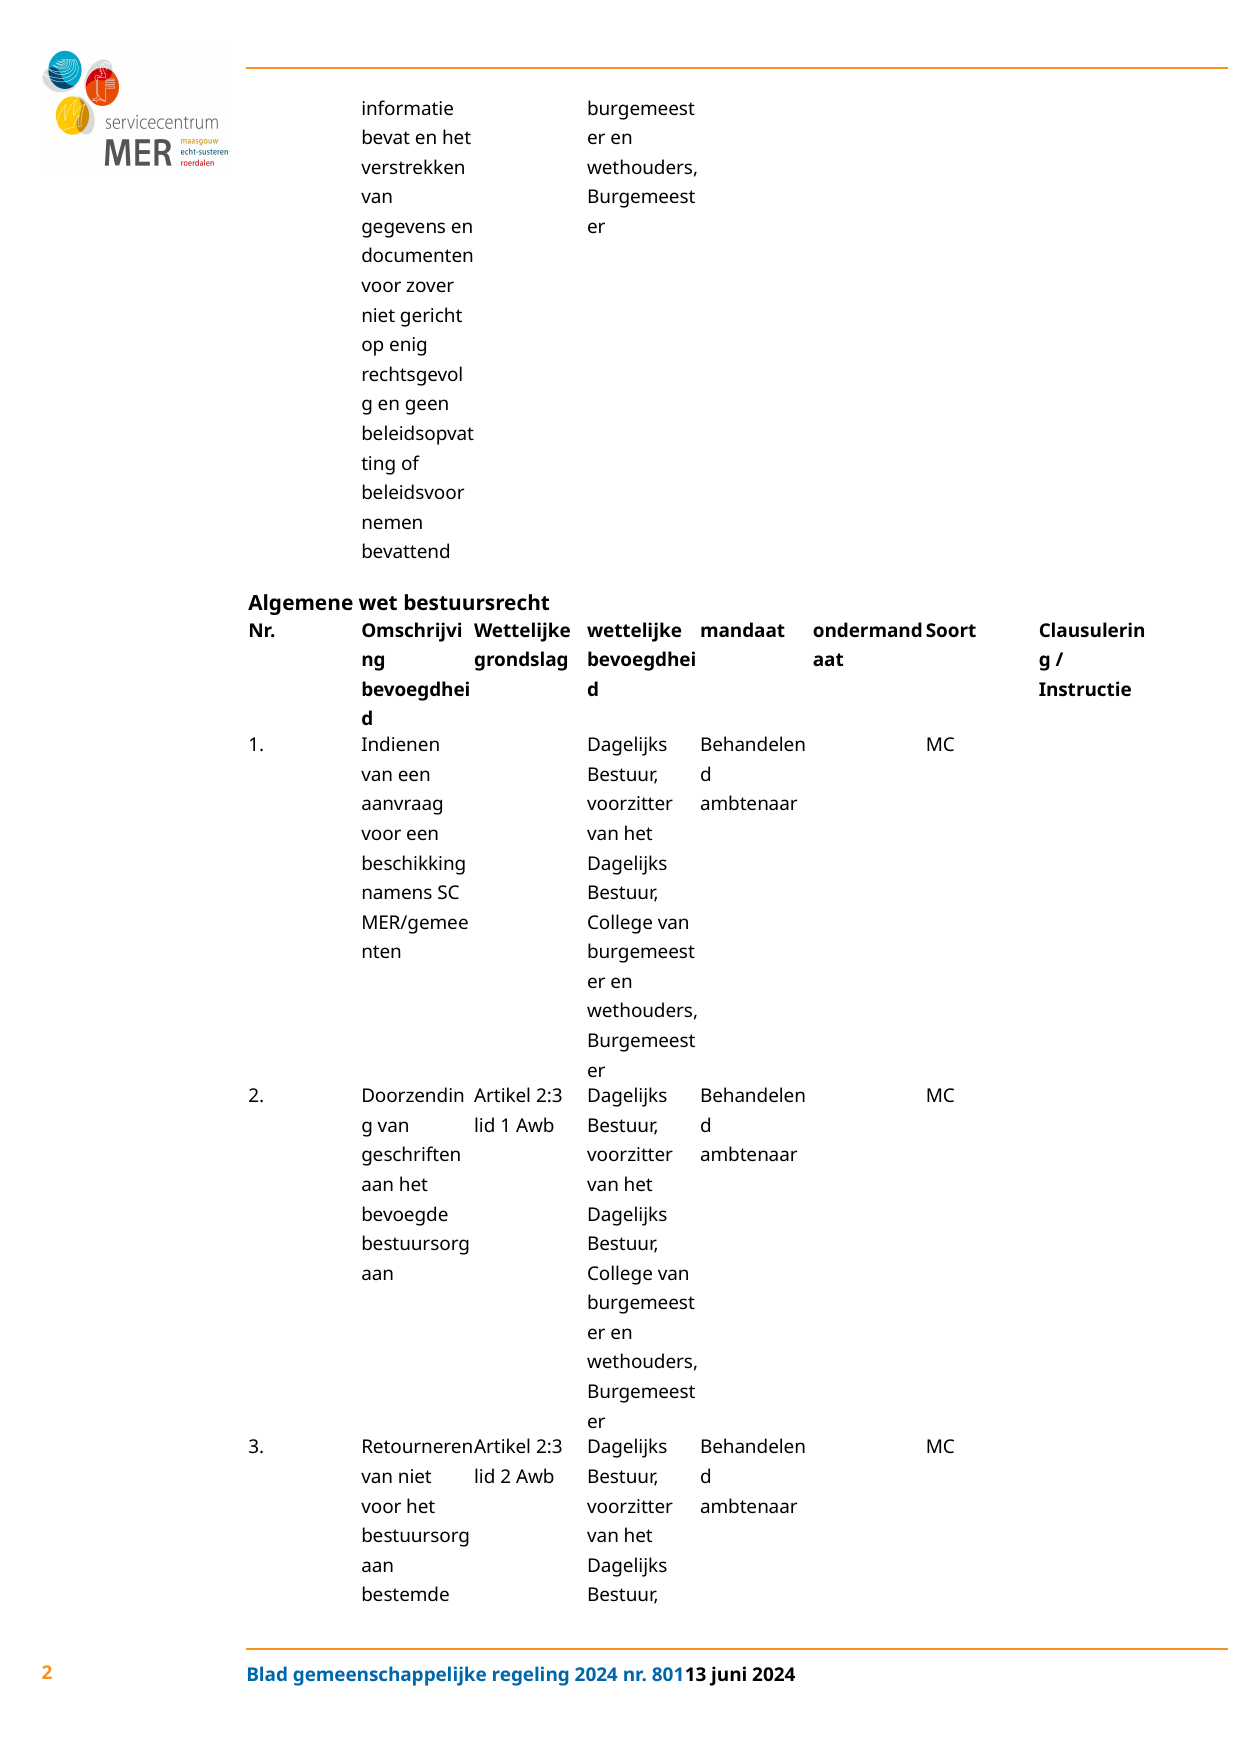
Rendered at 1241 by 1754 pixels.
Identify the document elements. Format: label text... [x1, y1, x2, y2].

table_cell Artikel 2:3 lid 1 Awb [474, 1083, 587, 1434]
table_cell [474, 95, 587, 564]
table_header Clausulering / Instructie [1039, 617, 1152, 731]
table_cell Dagelijks Bestuur, voorzitter van het Dagelijks Bestuur, College van burgemeester en wethouders, Burgemeester [587, 731, 700, 1082]
table_cell [1039, 1083, 1152, 1434]
table_cell MC [926, 1434, 1038, 1607]
table_cell Artikel 2:3 lid 2 Awb [474, 1434, 587, 1607]
table_header Omschrijving bevoegdheid [361, 617, 474, 731]
text Algemene wet bestuursrecht [248, 588, 1152, 617]
table_cell Doorzending van geschriften aan het bevoegde bestuursorgaan [361, 1083, 474, 1434]
table_cell [1039, 95, 1152, 564]
table_cell MC [926, 1083, 1038, 1434]
table_cell [248, 95, 361, 564]
table_header Nr. [248, 617, 361, 731]
table_cell Dagelijks Bestuur, voorzitter van het Dagelijks Bestuur, [587, 1434, 700, 1607]
table_cell 3. [248, 1434, 361, 1607]
table_cell [813, 95, 926, 564]
table_cell MC [926, 731, 1038, 1082]
picture [41, 47, 231, 172]
table_cell [700, 95, 813, 564]
table_cell Dagelijks Bestuur, voorzitter van het Dagelijks Bestuur, College van burgemeester en wethouders, Burgemeester [587, 1083, 700, 1434]
table_cell Behandelend ambtenaar [700, 1434, 813, 1607]
table_cell [813, 1083, 926, 1434]
table_cell Behandelend ambtenaar [700, 1083, 813, 1434]
table_cell burgemeester en wethouders, Burgemeester [587, 95, 700, 564]
table_cell [926, 95, 1038, 564]
table_cell Retourneren van niet voor het bestuursorgaan bestemde [361, 1434, 474, 1607]
table_header ondermandaat [813, 617, 926, 731]
table_cell [474, 731, 587, 1082]
table_cell informatie bevat en het verstrekken van gegevens en documenten voor zover niet gericht op enig rechtsgevolg en geen beleidsopvatting of beleidsvoornemen bevattend [361, 95, 474, 564]
table_cell 1. [248, 731, 361, 1082]
table_header Wettelijke grondslag [474, 617, 587, 731]
table_cell [1039, 731, 1152, 1082]
table_cell Indienen van een aanvraag voor een beschikking namens SC MER/gemeenten [361, 731, 474, 1082]
table_cell [813, 1434, 926, 1607]
table_cell Behandelend ambtenaar [700, 731, 813, 1082]
table_cell [1039, 1434, 1152, 1607]
table_header mandaat [700, 617, 813, 731]
table_cell 2. [248, 1083, 361, 1434]
table_header Soort [926, 617, 1038, 731]
table_header wettelijke bevoegdheid [587, 617, 700, 731]
table_cell [813, 731, 926, 1082]
